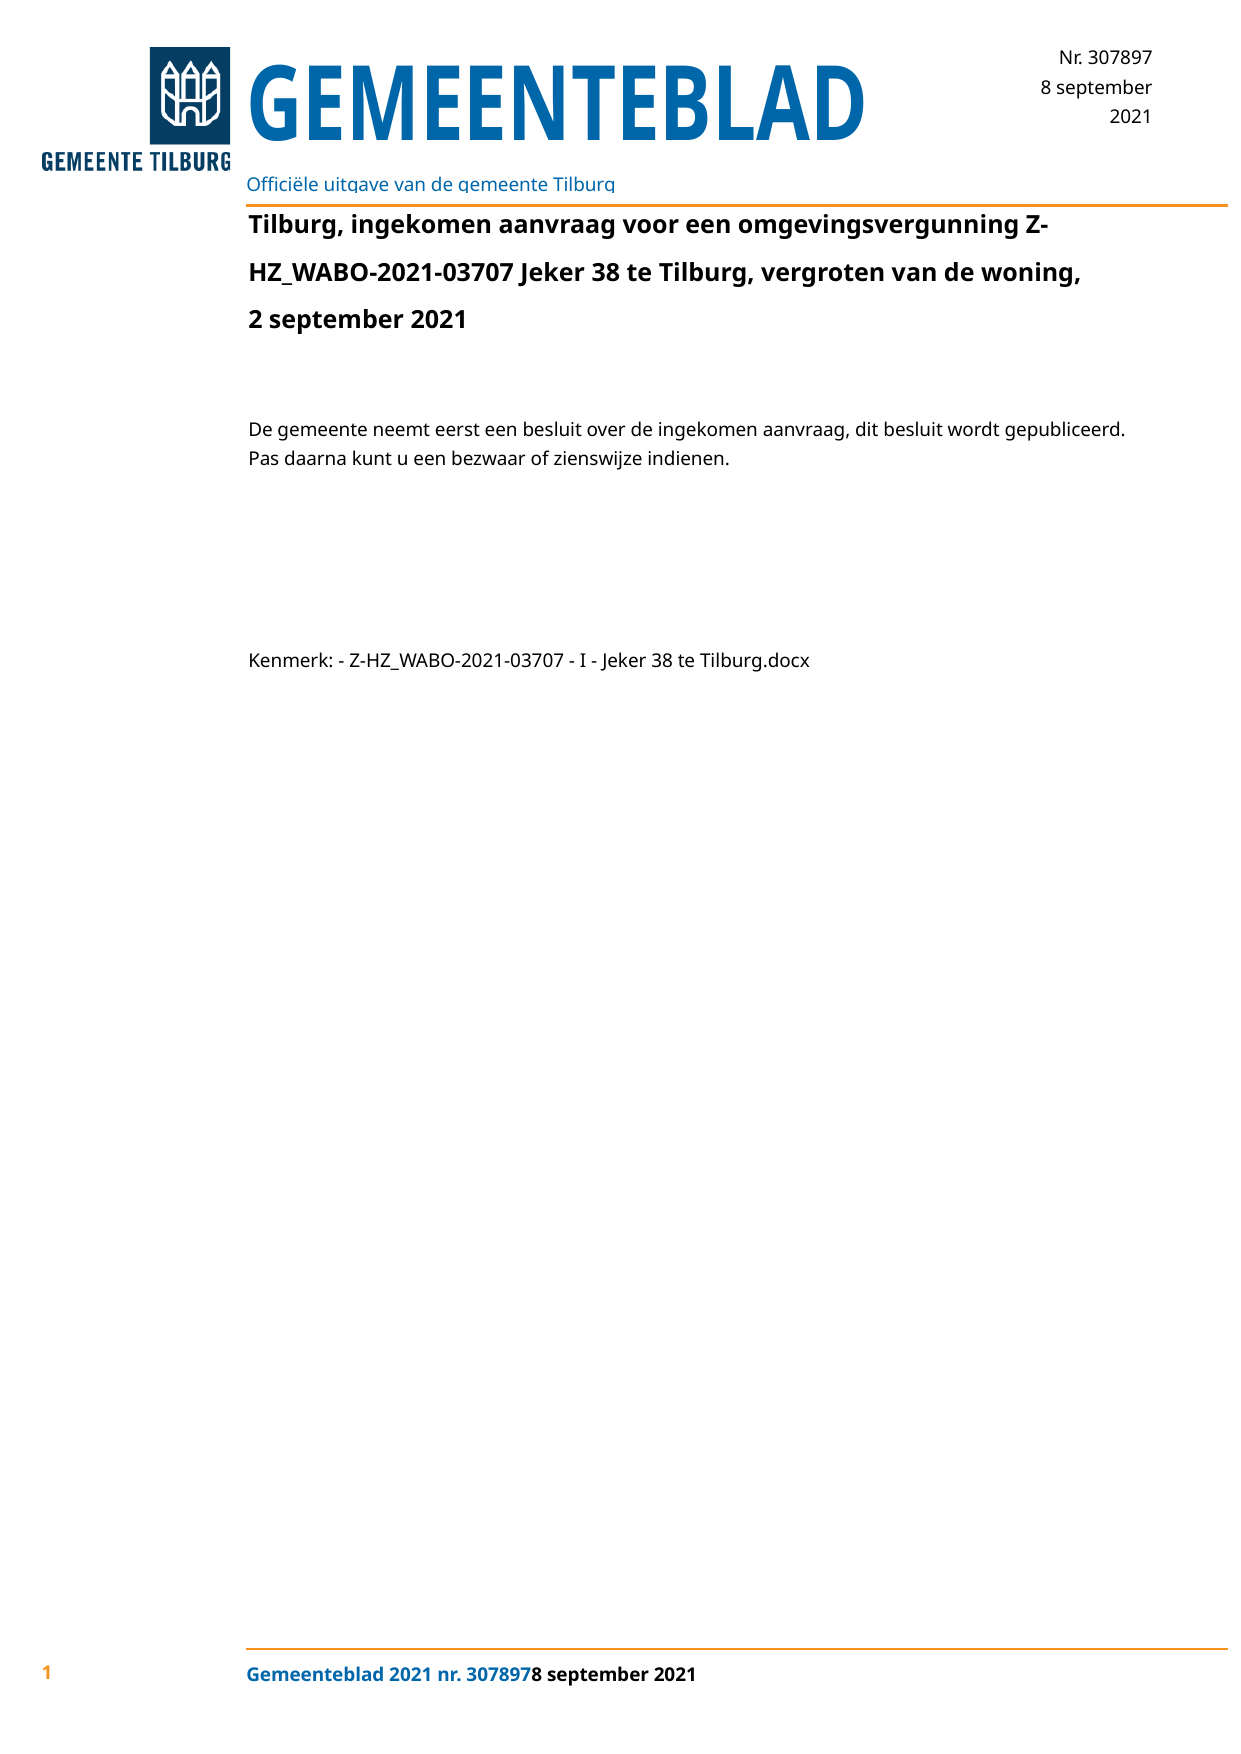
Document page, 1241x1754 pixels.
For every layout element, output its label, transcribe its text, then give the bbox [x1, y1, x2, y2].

text De gemeente neemt eerst een besluit over de ingekomen aanvraag, dit besluit wordt gepubliceerd. Pas daarna kunt u een bezwaar of zienswijze indienen. [248, 416, 1152, 471]
text Kenmerk: - Z-HZ_WABO-2021-03707 - I - Jeker 38 te Tilburg.docx [248, 647, 1152, 673]
text Tilburg, ingekomen aanvraag voor een omgevingsvergunning Z-HZ_WABO-2021-03707 Jeker 38 te Tilburg, vergroten van de woning, 2 september 2021 [248, 207, 1152, 336]
picture [41, 47, 231, 172]
